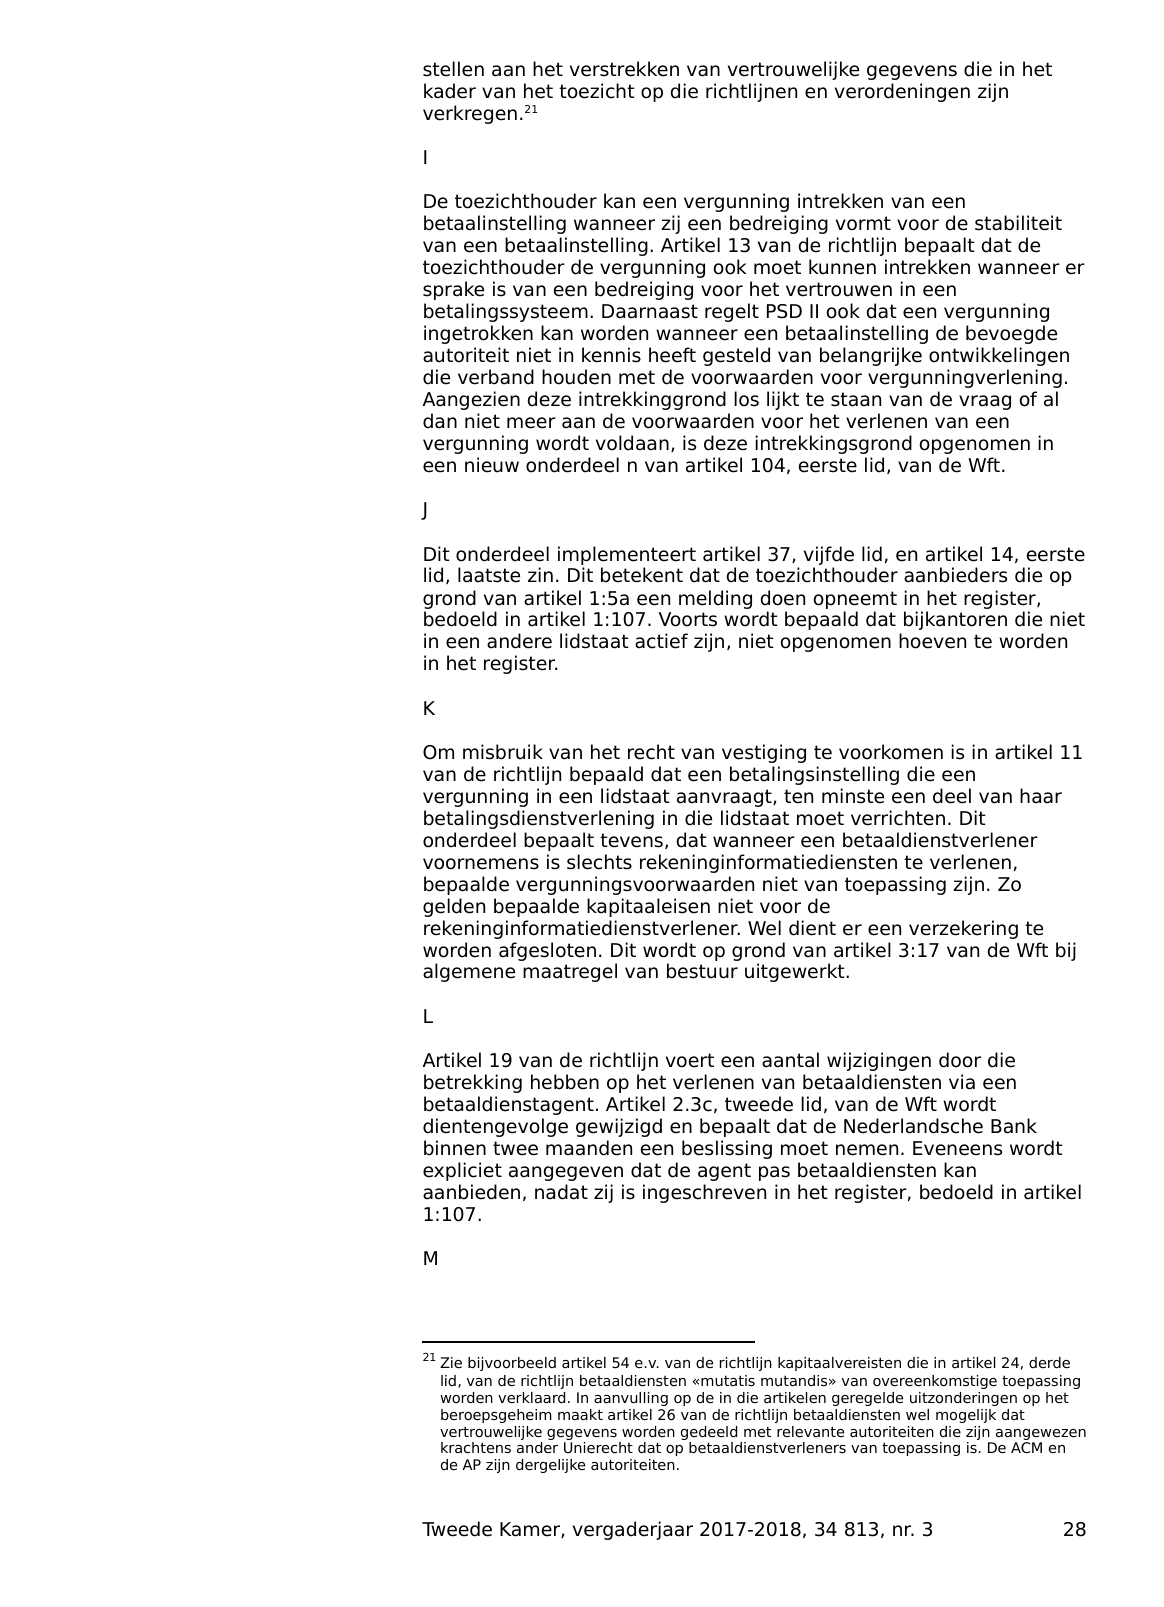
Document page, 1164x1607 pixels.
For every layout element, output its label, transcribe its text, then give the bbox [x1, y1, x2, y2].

text Zie bijvoorbeeld artikel 54 e.v. van de richtlijn kapitaalvereisten die in artikel 24, derde lid, van de richtlijn betaaldiensten «mutatis mutandis» van overeenkomstige toepassing worden verklaard. In aanvulling op de in die artikelen geregelde uitzonderingen op het beroepsgeheim maakt artikel 26 van de richtlijn betaaldiensten wel mogelijk dat vertrouwelijke gegevens worden gedeeld met relevante autoriteiten die zijn aangewezen krachtens ander Unierecht dat op betaaldienstverleners van toepassing is. De ACM en de AP zijn dergelijke autoriteiten. [422, 1351, 1087, 1474]
text L [422, 1006, 1087, 1028]
text I [422, 147, 1087, 169]
text K [422, 697, 1087, 719]
text De toezichthouder kan een vergunning intrekken van een betaalinstelling wanneer zij een bedreiging vormt voor de stabiliteit van een betaalinstelling. Artikel 13 van de richtlijn bepaalt dat de toezichthouder de vergunning ook moet kunnen intrekken wanneer er sprake is van een bedreiging voor het vertrouwen in een betalingssysteem. Daarnaast regelt PSD II ook dat een vergunning ingetrokken kan worden wanneer een betaalinstelling de bevoegde autoriteit niet in kennis heeft gesteld van belangrijke ontwikkelingen die verband houden met de voorwaarden voor vergunningverlening. Aangezien deze intrekkinggrond los lijkt te staan van de vraag of al dan niet meer aan de voorwaarden voor het verlenen van een vergunning wordt voldaan, is deze intrekkingsgrond opgenomen in een nieuw onderdeel n van artikel 104, eerste lid, van de Wft. [422, 191, 1087, 477]
text stellen aan het verstrekken van vertrouwelijke gegevens die in het kader van het toezicht op die richtlijnen en verordeningen zijn verkregen. [422, 59, 1087, 125]
text Dit onderdeel implementeert artikel 37, vijfde lid, en artikel 14, eerste lid, laatste zin. Dit betekent dat de toezichthouder aanbieders die op grond van artikel 1:5a een melding doen opneemt in het register, bedoeld in artikel 1:107. Voorts wordt bepaald dat bijkantoren die niet in een andere lidstaat actief zijn, niet opgenomen hoeven te worden in het register. [422, 543, 1087, 675]
text Om misbruik van het recht van vestiging te voorkomen is in artikel 11 van de richtlijn bepaald dat een betalingsinstelling die een vergunning in een lidstaat aanvraagt, ten minste een deel van haar betalingsdienstverlening in die lidstaat moet verrichten. Dit onderdeel bepaalt tevens, dat wanneer een betaaldienstverlener voornemens is slechts rekeninginformatiediensten te verlenen, bepaalde vergunningsvoorwaarden niet van toepassing zijn. Zo gelden bepaalde kapitaaleisen niet voor de rekeninginformatiedienstverlener. Wel dient er een verzekering te worden afgesloten. Dit wordt op grond van artikel 3:17 van de Wft bij algemene maatregel van bestuur uitgewerkt. [422, 742, 1087, 983]
text Artikel 19 van de richtlijn voert een aantal wijzigingen door die betrekking hebben op het verlenen van betaaldiensten via een betaaldienstagent. Artikel 2.3c, tweede lid, van de Wft wordt dientengevolge gewijzigd en bepaalt dat de Nederlandsche Bank binnen twee maanden een beslissing moet nemen. Eveneens wordt expliciet aangegeven dat de agent pas betaaldiensten kan aanbieden, nadat zij is ingeschreven in het register, bedoeld in artikel 1:107. [422, 1050, 1087, 1226]
text M [422, 1248, 1087, 1270]
text J [422, 499, 1087, 521]
